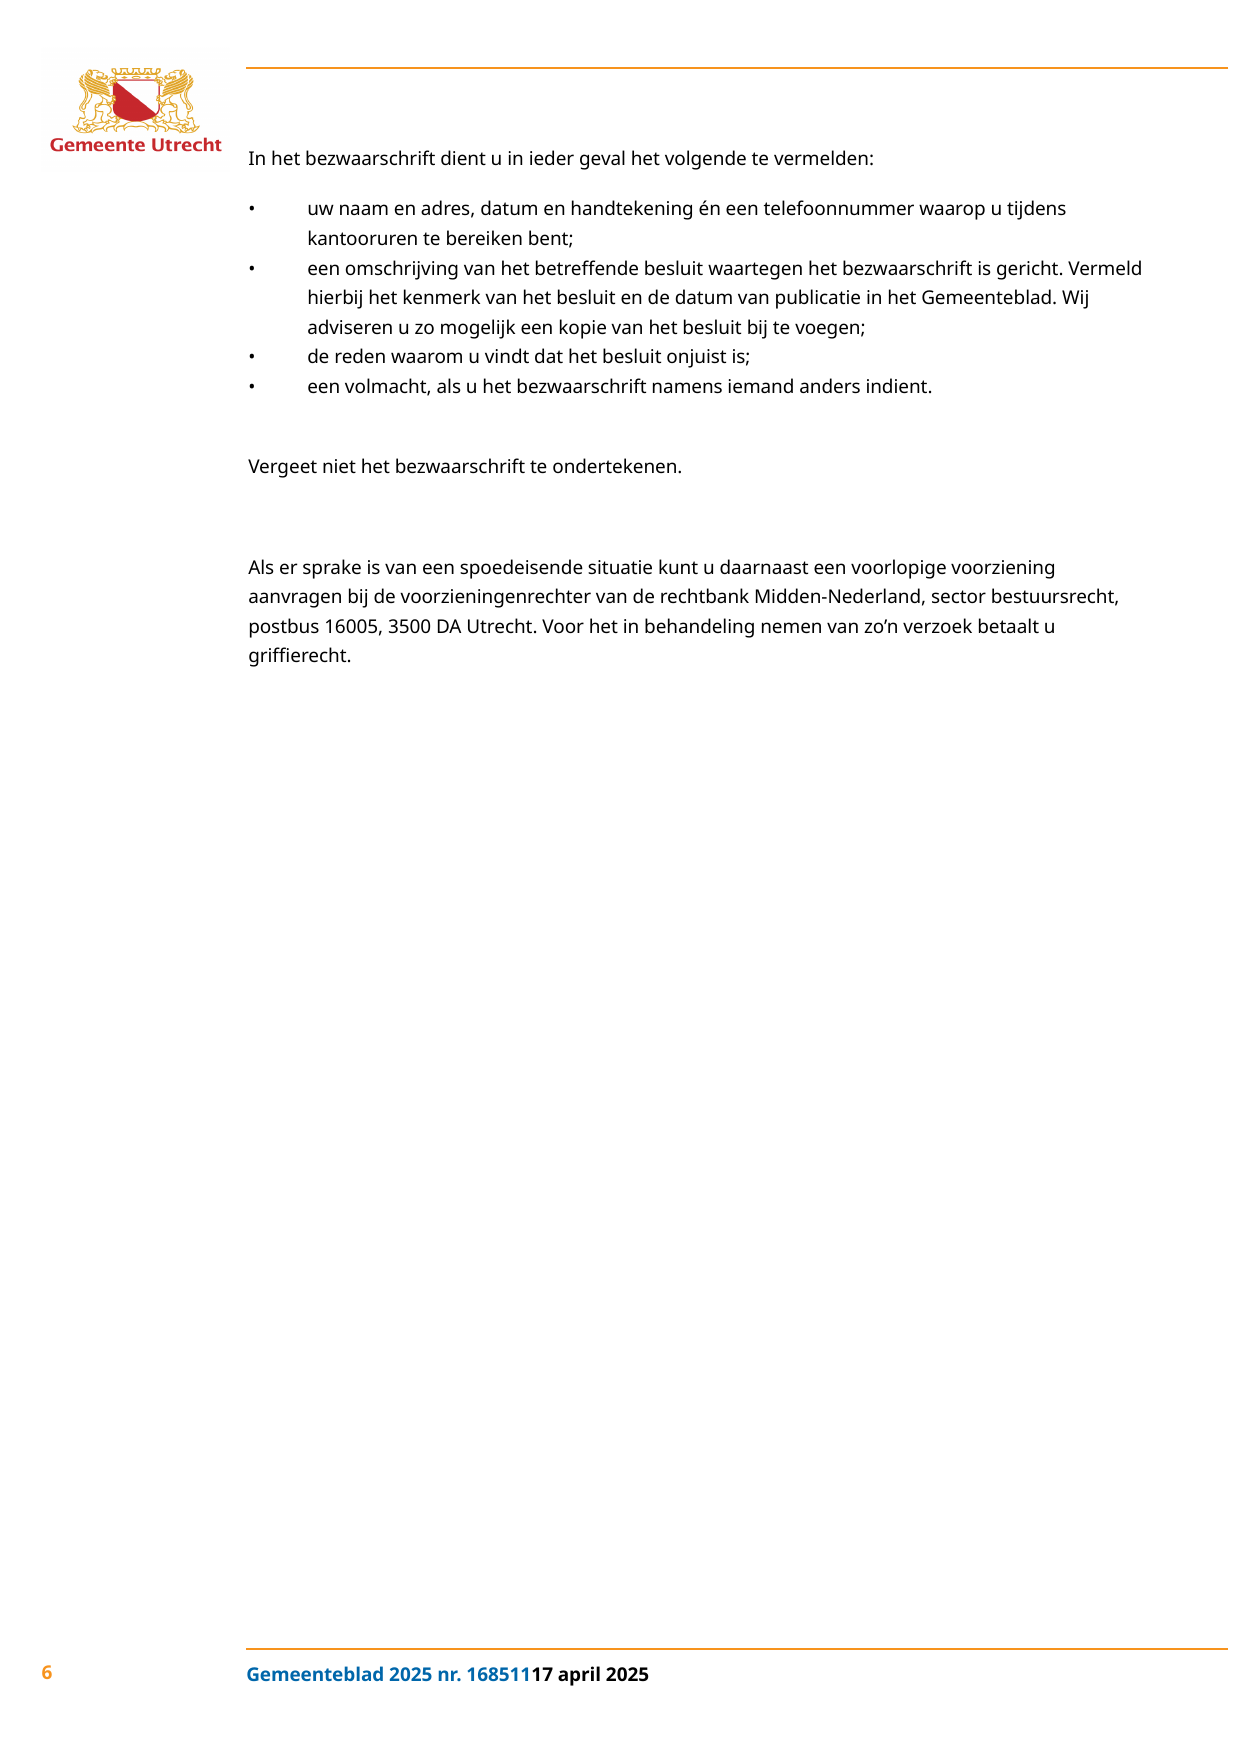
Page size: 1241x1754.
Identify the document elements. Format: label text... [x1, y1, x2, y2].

list uw naam en adres, datum en handtekening én een telefoonnummer waarop u tijdens kantooruren te bereiken bent; [248, 196, 1152, 251]
text Vergeet niet het bezwaarschrift te ondertekenen. [248, 453, 1152, 479]
text In het bezwaarschrift dient u in ieder geval het volgende te vermelden: [248, 145, 1152, 171]
list een omschrijving van het betreffende besluit waartegen het bezwaarschrift is gericht. Vermeld hierbij het kenmerk van het besluit en de datum van publicatie in het Gemeenteblad. Wij adviseren u zo mogelijk een kopie van het besluit bij te voegen; [248, 255, 1152, 340]
picture [41, 47, 231, 172]
text Als er sprake is van een spoedeisende situatie kunt u daarnaast een voorlopige voorziening aanvragen bij de voorzieningenrechter van de rechtbank Midden-Nederland, sector bestuursrecht, postbus 16005, 3500 DA Utrecht. Voor het in behandeling nemen van zo’n verzoek betaalt u griffierecht. [248, 554, 1152, 668]
list de reden waarom u vindt dat het besluit onjuist is; [248, 343, 1152, 369]
list een volmacht, als u het bezwaarschrift namens iemand anders indient. [248, 373, 1152, 399]
